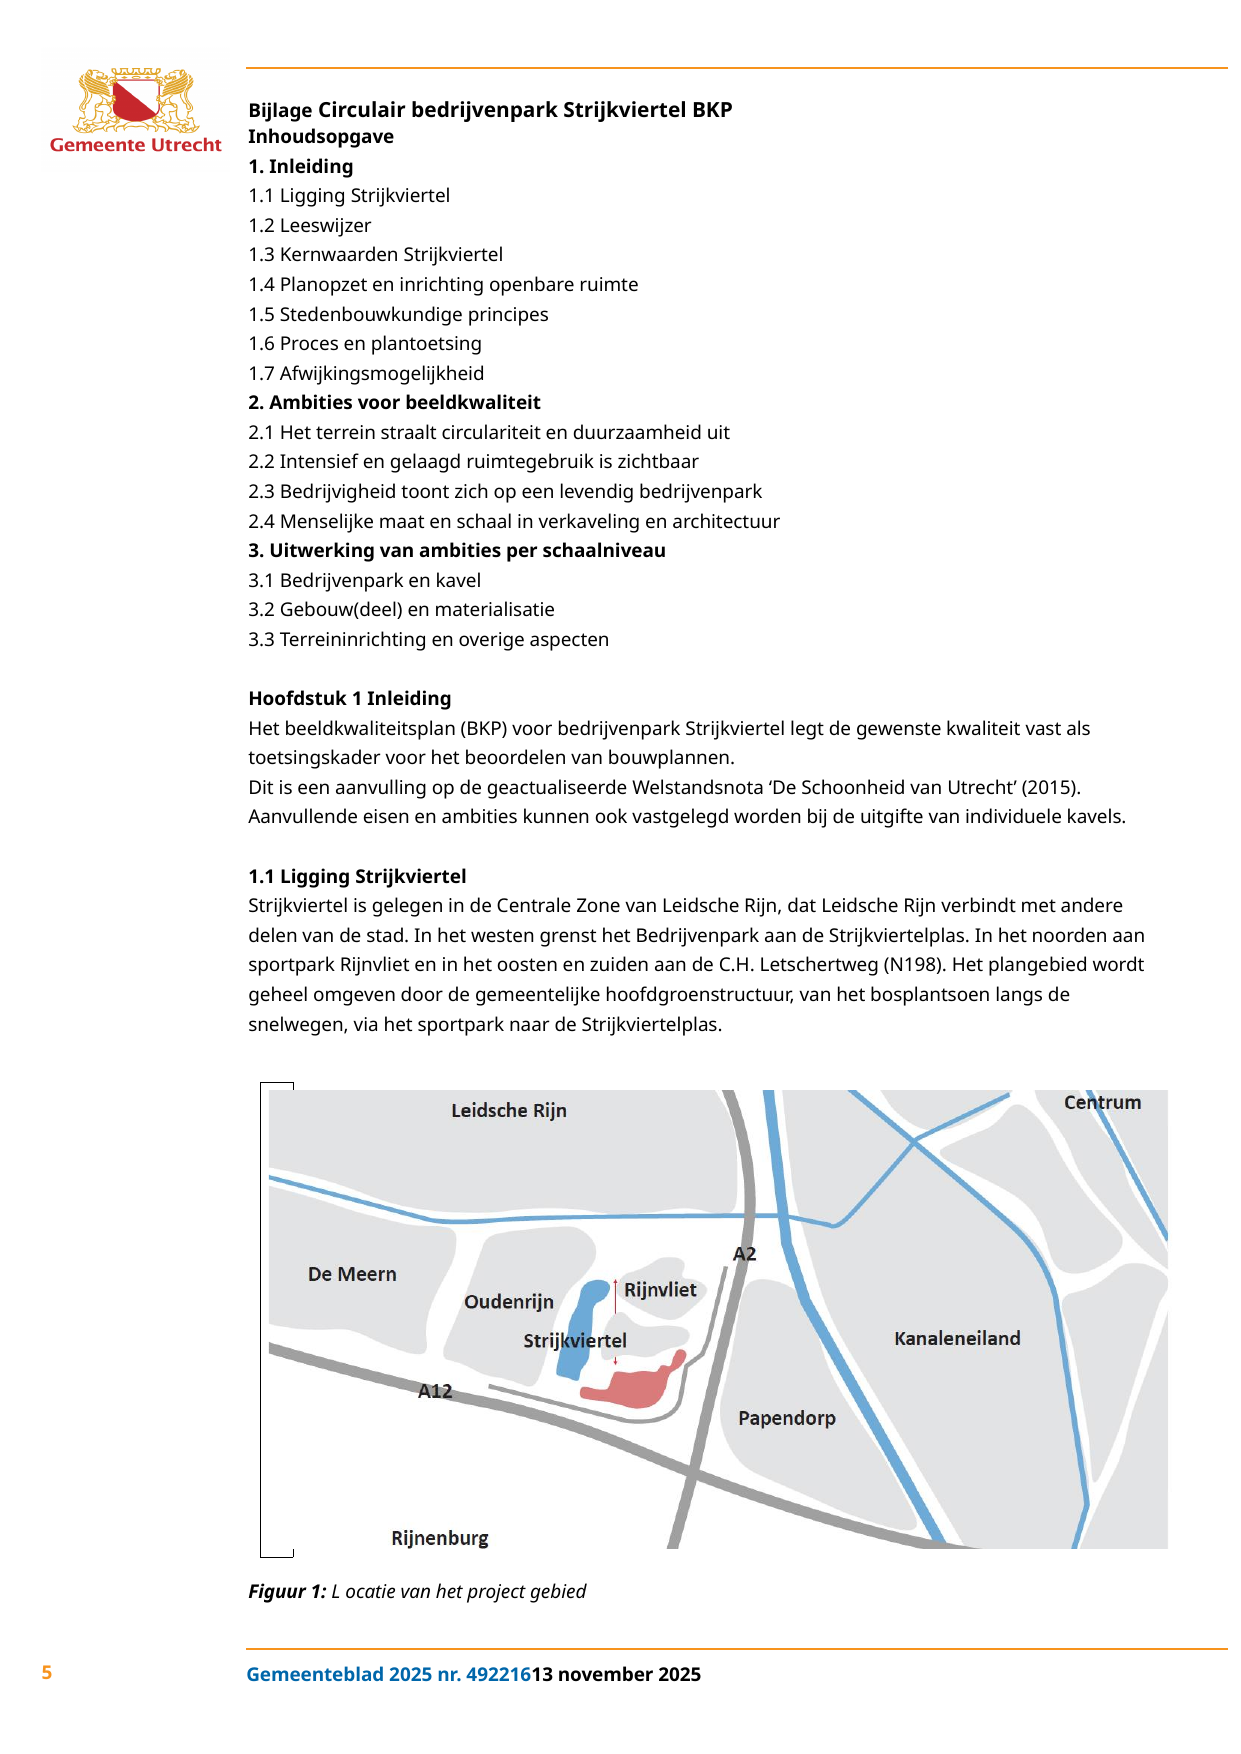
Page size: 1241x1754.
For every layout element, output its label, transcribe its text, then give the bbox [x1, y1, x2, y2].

text 1.7 Afwijkingsmogelijkheid [248, 360, 1152, 386]
text 1.4 Planopzet en inrichting openbare ruimte [248, 271, 1152, 297]
text Figuur 1: L ocatie van het project gebied [248, 1578, 1152, 1604]
text 1.3 Kernwaarden Strijkviertel [248, 242, 1152, 267]
text 1. Inleiding [248, 153, 1152, 179]
text 2. Ambities voor beeldkwaliteit [248, 389, 1152, 415]
picture [41, 47, 231, 172]
text Het beeldkwaliteitsplan (BKP) voor bedrijvenpark Strijkviertel legt de gewenste kwaliteit vast als toetsingskader voor het beoordelen van bouwplannen. [248, 715, 1152, 770]
text 3. Uitwerking van ambities per schaalniveau [248, 537, 1152, 563]
text 2.3 Bedrijvigheid toont zich op een levendig bedrijvenpark [248, 478, 1152, 504]
text 2.1 Het terrein straalt circulariteit en duurzaamheid uit [248, 419, 1152, 445]
text 2.2 Intensief en gelaagd ruimtegebruik is zichtbaar [248, 449, 1152, 474]
text 3.2 Gebouw(deel) en materialisatie [248, 597, 1152, 622]
text 3.3 Terreininrichting en overige aspecten [248, 626, 1152, 652]
text 2.4 Menselijke maat en schaal in verkaveling en architectuur [248, 508, 1152, 534]
text 1.1 Ligging Strijkviertel [248, 182, 1152, 208]
text 1.6 Proces en plantoetsing [248, 330, 1152, 356]
text 1.2 Leeswijzer [248, 212, 1152, 238]
picture [268, 1090, 1173, 1549]
text 1.1 Ligging Strijkviertel [248, 863, 1152, 889]
text Strijkviertel is gelegen in de Centrale Zone van Leidsche Rijn, dat Leidsche Rijn verbindt met andere delen van de stad. In het westen grenst het Bedrijvenpark aan de Strijkviertelplas. In het noorden aan sportpark Rijnvliet en in het oosten en zuiden aan de C.H. Letschertweg (N198). Het plangebied wordt geheel omgeven door de gemeentelijke hoofdgroenstructuur, van het bosplantsoen langs de snelwegen, via het sportpark naar de Strijkviertelplas. [248, 892, 1152, 1037]
text 3.1 Bedrijvenpark en kavel [248, 567, 1152, 593]
text 1.5 Stedenbouwkundige principes [248, 301, 1152, 327]
text Bijlage Circulair bedrijvenpark Strijkviertel BKP [248, 95, 1152, 123]
text Hoofdstuk 1 Inleiding [248, 685, 1152, 711]
text Dit is een aanvulling op de geactualiseerde Welstandsnota ‘De Schoonheid van Utrecht’ (2015). Aanvullende eisen en ambities kunnen ook vastgelegd worden bij de uitgifte van individuele kavels. [248, 774, 1152, 829]
text Inhoudsopgave [248, 123, 1152, 149]
